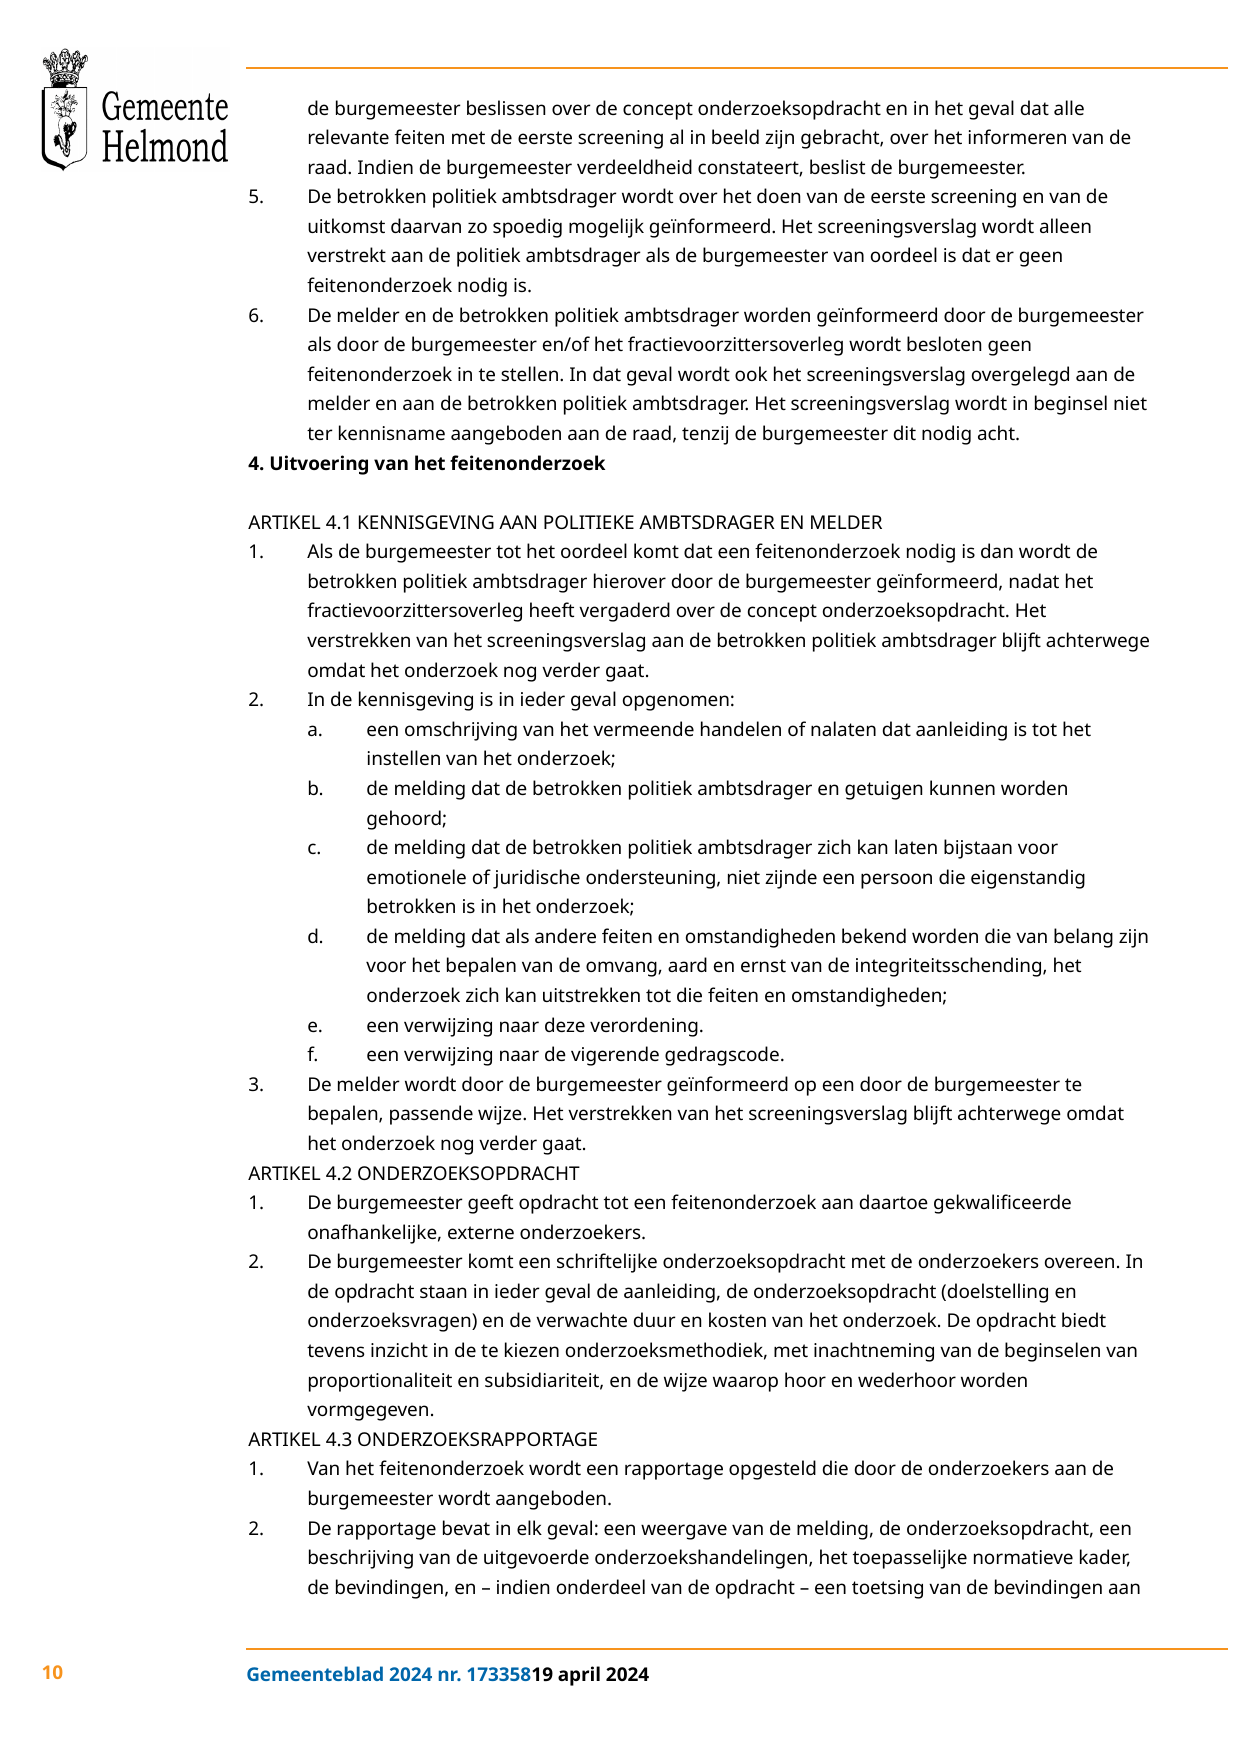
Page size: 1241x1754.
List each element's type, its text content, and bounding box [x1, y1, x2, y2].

list de melding dat als andere feiten en omstandigheden bekend worden die van belang zijn voor het bepalen van de omvang, aard en ernst van de integriteitsschending, het onderzoek zich kan uitstrekken tot die feiten en omstandigheden; [307, 923, 1152, 1008]
text ARTIKEL 4.3 ONDERZOEKSRAPPORTAGE [248, 1426, 1152, 1452]
picture [41, 47, 231, 172]
list Als de burgemeester tot het oordeel komt dat een feitenonderzoek nodig is dan wordt de betrokken politiek ambtsdrager hierover door de burgemeester geïnformeerd, nadat het fractievoorzittersoverleg heeft vergaderd over de concept onderzoeksopdracht. Het verstrekken van het screeningsverslag aan de betrokken politiek ambtsdrager blijft achterwege omdat het onderzoek nog verder gaat. [248, 538, 1152, 683]
list een omschrijving van het vermeende handelen of nalaten dat aanleiding is tot het instellen van het onderzoek; [307, 716, 1152, 771]
list de melding dat de betrokken politiek ambtsdrager en getuigen kunnen worden gehoord; [307, 775, 1152, 831]
text ARTIKEL 4.1 KENNISGEVING AAN POLITIEKE AMBTSDRAGER EN MELDER [248, 509, 1152, 535]
list In de kennisgeving is in ieder geval opgenomen: [248, 686, 1152, 712]
text ARTIKEL 4.2 ONDERZOEKSOPDRACHT [248, 1160, 1152, 1186]
list De melder wordt door de burgemeester geïnformeerd op een door de burgemeester te bepalen, passende wijze. Het verstrekken van het screeningsverslag blijft achterwege omdat het onderzoek nog verder gaat. [248, 1071, 1152, 1156]
list een verwijzing naar de vigerende gedragscode. [307, 1041, 1152, 1067]
list De rapportage bevat in elk geval: een weergave van de melding, de onderzoeksopdracht, een beschrijving van de uitgevoerde onderzoekshandelingen, het toepasselijke normatieve kader, de bevindingen, en – indien onderdeel van de opdracht – een toetsing van de bevindingen aan [248, 1515, 1152, 1600]
text 4. Uitvoering van het feitenonderzoek [248, 450, 1152, 476]
list de burgemeester beslissen over de concept onderzoeksopdracht en in het geval dat alle relevante feiten met de eerste screening al in beeld zijn gebracht, over het informeren van de raad. Indien de burgemeester verdeeldheid constateert, beslist de burgemeester. [248, 95, 1152, 180]
list De burgemeester geeft opdracht tot een feitenonderzoek aan daartoe gekwalificeerde onafhankelijke, externe onderzoekers. [248, 1189, 1152, 1245]
list De melder en de betrokken politiek ambtsdrager worden geïnformeerd door de burgemeester als door de burgemeester en/of het fractievoorzittersoverleg wordt besloten geen feitenonderzoek in te stellen. In dat geval wordt ook het screeningsverslag overgelegd aan de melder en aan de betrokken politiek ambtsdrager. Het screeningsverslag wordt in beginsel niet ter kennisname aangeboden aan de raad, tenzij de burgemeester dit nodig acht. [248, 302, 1152, 446]
list een verwijzing naar deze verordening. [307, 1012, 1152, 1038]
list De burgemeester komt een schriftelijke onderzoeksopdracht met de onderzoekers overeen. In de opdracht staan in ieder geval de aanleiding, de onderzoeksopdracht (doelstelling en onderzoeksvragen) en de verwachte duur en kosten van het onderzoek. De opdracht biedt tevens inzicht in de te kiezen onderzoeksmethodiek, met inachtneming van de beginselen van proportionaliteit en subsidiariteit, en de wijze waarop hoor en wederhoor worden vormgegeven. [248, 1248, 1152, 1422]
list Van het feitenonderzoek wordt een rapportage opgesteld die door de onderzoekers aan de burgemeester wordt aangeboden. [248, 1456, 1152, 1511]
list de melding dat de betrokken politiek ambtsdrager zich kan laten bijstaan voor emotionele of juridische ondersteuning, niet zijnde een persoon die eigenstandig betrokken is in het onderzoek; [307, 834, 1152, 919]
list De betrokken politiek ambtsdrager wordt over het doen van de eerste screening en van de uitkomst daarvan zo spoedig mogelijk geïnformeerd. Het screeningsverslag wordt alleen verstrekt aan de politiek ambtsdrager als de burgemeester van oordeel is dat er geen feitenonderzoek nodig is. [248, 183, 1152, 298]
